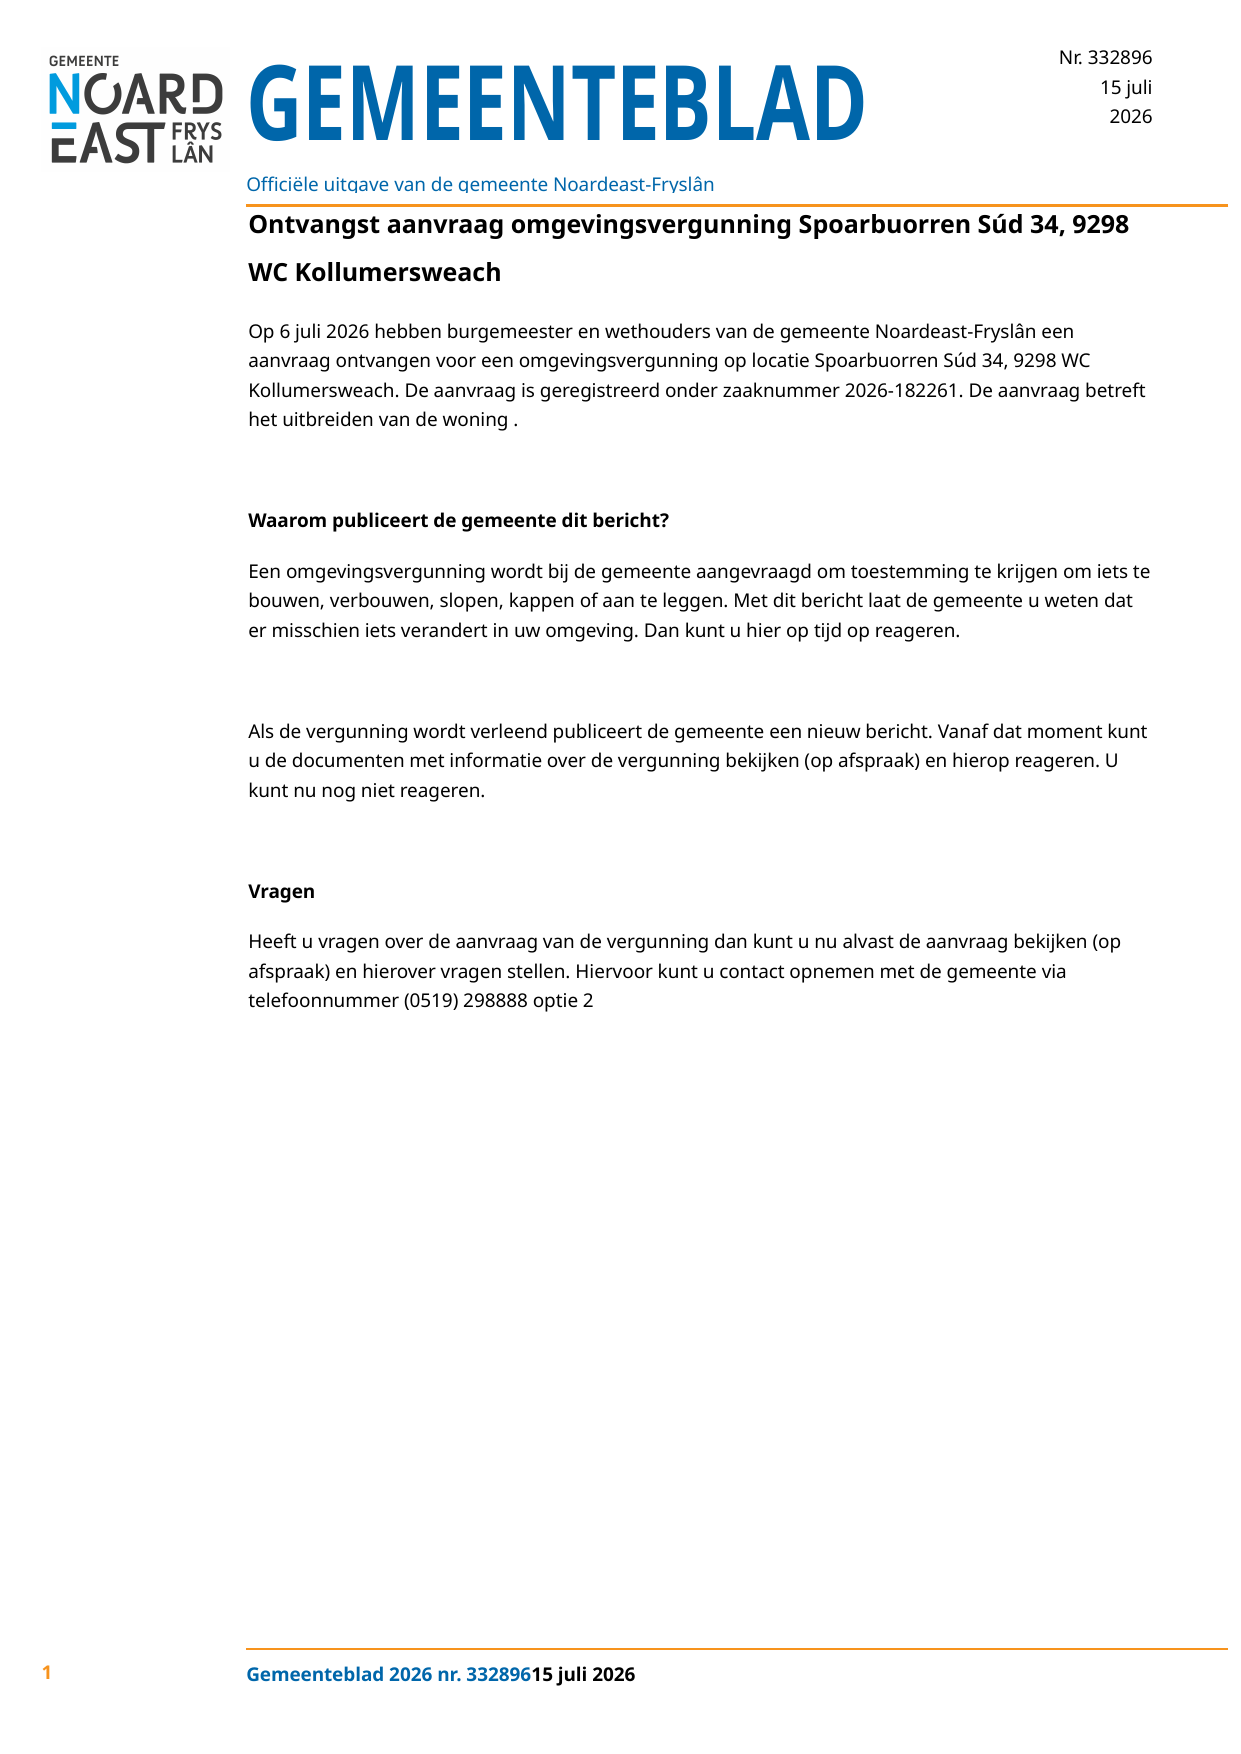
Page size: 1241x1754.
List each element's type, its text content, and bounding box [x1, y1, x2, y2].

text Ontvangst aanvraag omgevingsvergunning Spoarbuorren Súd 34, 9298 WC Kollumersweach [248, 207, 1152, 288]
text Op 6 juli 2026 hebben burgemeester en wethouders van de gemeente Noardeast-Fryslân een aanvraag ontvangen voor een omgevingsvergunning op locatie Spoarbuorren Súd 34, 9298 WC Kollumersweach. De aanvraag is geregistreerd onder zaaknummer 2026-182261. De aanvraag betreft het uitbreiden van de woning . [248, 318, 1152, 432]
text Vragen [248, 878, 1152, 904]
text Als de vergunning wordt verleend publiceert de gemeente een nieuw bericht. Vanaf dat moment kunt u de documenten met informatie over de vergunning bekijken (op afspraak) en hierop reageren. U kunt nu nog niet reageren. [248, 718, 1152, 803]
text Een omgevingsvergunning wordt bij de gemeente aangevraagd om toestemming te krijgen om iets te bouwen, verbouwen, slopen, kappen of aan te leggen. Met dit bericht laat de gemeente u weten dat er misschien iets verandert in uw omgeving. Dan kunt u hier op tijd op reageren. [248, 558, 1152, 643]
picture [41, 47, 231, 172]
text Waarom publiceert de gemeente dit bericht? [248, 507, 1152, 533]
text Heeft u vragen over de aanvraag van de vergunning dan kunt u nu alvast de aanvraag bekijken (op afspraak) en hierover vragen stellen. Hiervoor kunt u contact opnemen met de gemeente via telefoonnummer (0519) 298888 optie 2 [248, 928, 1152, 1013]
